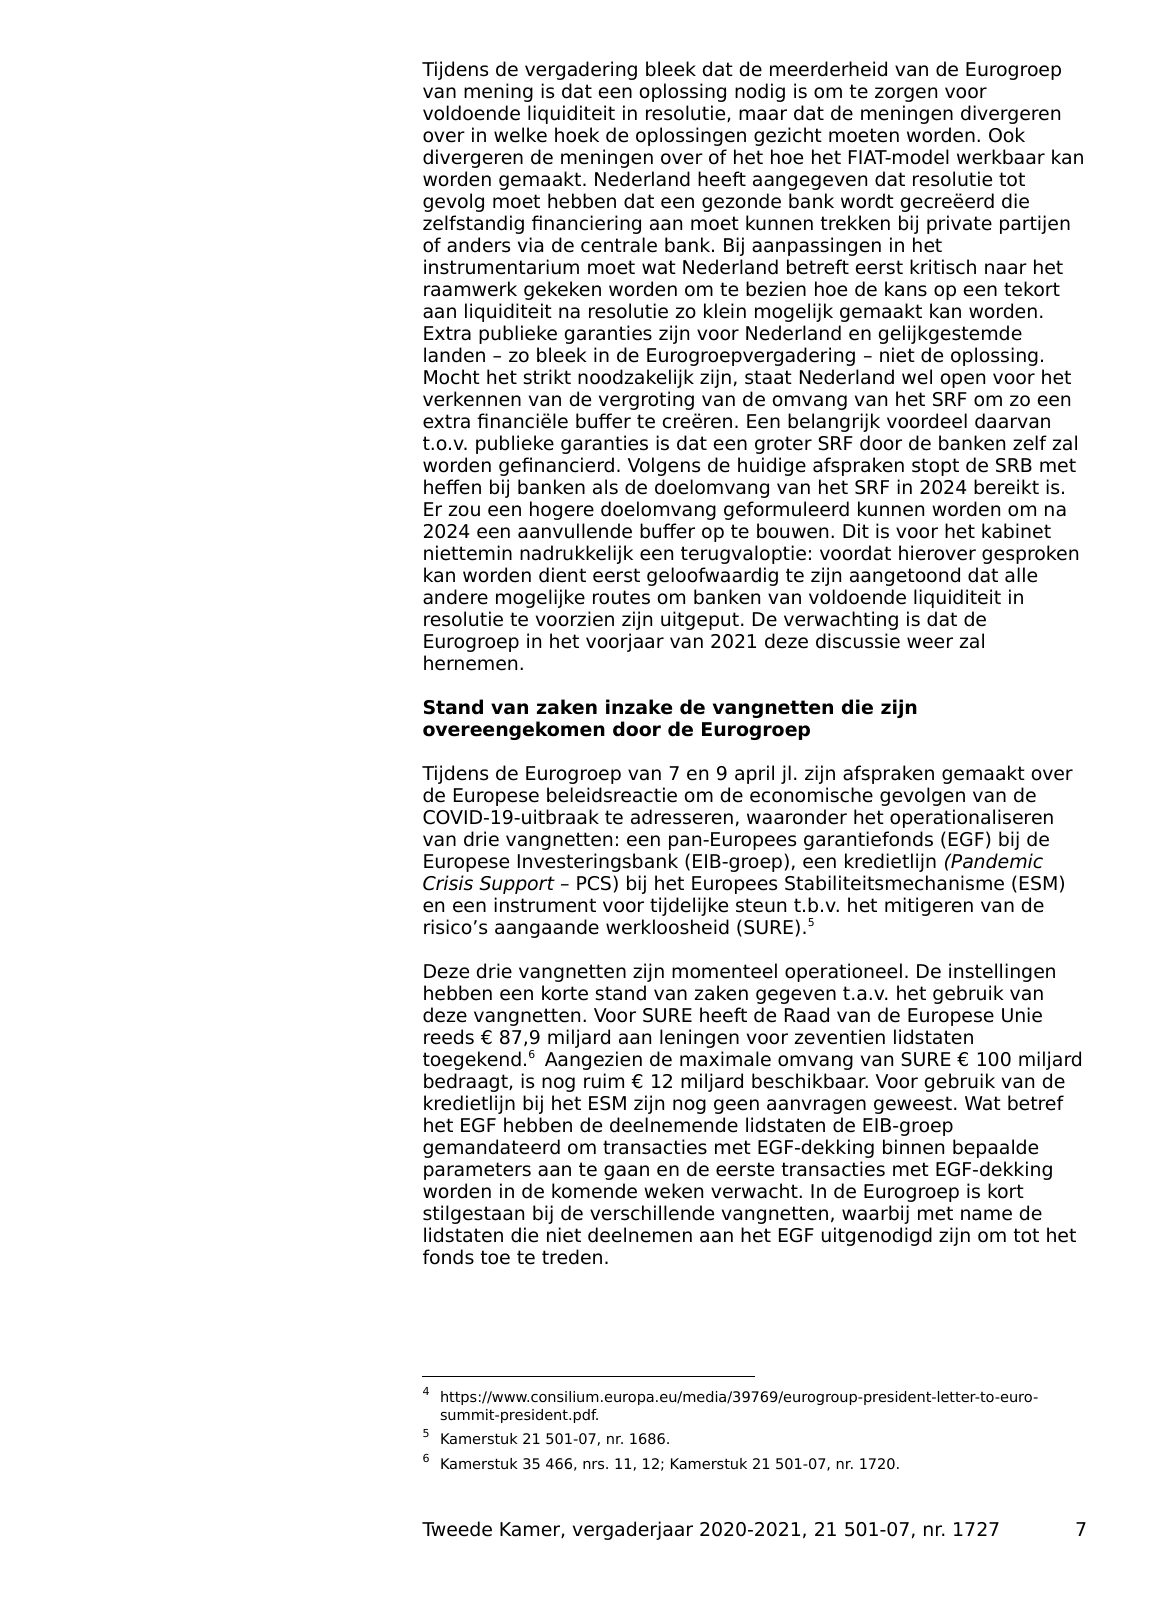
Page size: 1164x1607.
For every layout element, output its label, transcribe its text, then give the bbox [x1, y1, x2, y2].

text https://www.consilium.europa.eu/media/39769/eurogroup-president-letter-to-euro-summit-president.pdf. [422, 1385, 1087, 1424]
text Deze drie vangnetten zijn momenteel operationeel. De instellingen hebben een korte stand van zaken gegeven t.a.v. het gebruik van deze vangnetten. Voor SURE heeft de Raad van de Europese Unie reeds € 87,9 miljard aan leningen voor zeventien lidstaten toegekend. Aangezien de maximale omvang van SURE € 100 miljard bedraagt, is nog ruim € 12 miljard beschikbaar. Voor gebruik van de kredietlijn bij het ESM zijn nog geen aanvragen geweest. Wat betref het EGF hebben de deelnemende lidstaten de EIB-groep gemandateerd om transacties met EGF-dekking binnen bepaalde parameters aan te gaan en de eerste transacties met EGF-dekking worden in de komende weken verwacht. In de Eurogroep is kort stilgestaan bij de verschillende vangnetten, waarbij met name de lidstaten die niet deelnemen aan het EGF uitgenodigd zijn om tot het fonds toe te treden. [422, 961, 1087, 1268]
subtitle Stand van zaken inzake de vangnetten die zijn overeengekomen door de Eurogroep [422, 697, 1087, 741]
text Tijdens de Eurogroep van 7 en 9 april jl. zijn afspraken gemaakt over de Europese beleidsreactie om de economische gevolgen van de COVID-19-uitbraak te adresseren, waaronder het operationaliseren van drie vangnetten: een pan-Europees garantiefonds (EGF) bij de Europese Investeringsbank (EIB-groep), een kredietlijn (Pandemic Crisis Support – PCS) bij het Europees Stabiliteitsmechanisme (ESM) en een instrument voor tijdelijke steun t.b.v. het mitigeren van de risico’s aangaande werkloosheid (SURE). [422, 763, 1087, 939]
text Tijdens de vergadering bleek dat de meerderheid van de Eurogroep van mening is dat een oplossing nodig is om te zorgen voor voldoende liquiditeit in resolutie, maar dat de meningen divergeren over in welke hoek de oplossingen gezicht moeten worden. Ook divergeren de meningen over of het hoe het FIAT-model werkbaar kan worden gemaakt. Nederland heeft aangegeven dat resolutie tot gevolg moet hebben dat een gezonde bank wordt gecreëerd die zelfstandig financiering aan moet kunnen trekken bij private partijen of anders via de centrale bank. Bij aanpassingen in het instrumentarium moet wat Nederland betreft eerst kritisch naar het raamwerk gekeken worden om te bezien hoe de kans op een tekort aan liquiditeit na resolutie zo klein mogelijk gemaakt kan worden. Extra publieke garanties zijn voor Nederland en gelijkgestemde landen – zo bleek in de Eurogroepvergadering – niet de oplossing. Mocht het strikt noodzakelijk zijn, staat Nederland wel open voor het verkennen van de vergroting van de omvang van het SRF om zo een extra financiële buffer te creëren. Een belangrijk voordeel daarvan t.o.v. publieke garanties is dat een groter SRF door de banken zelf zal worden gefinancierd. Volgens de huidige afspraken stopt de SRB met heffen bij banken als de doelomvang van het SRF in 2024 bereikt is. Er zou een hogere doelomvang geformuleerd kunnen worden om na 2024 een aanvullende buffer op te bouwen. Dit is voor het kabinet niettemin nadrukkelijk een terugvaloptie: voordat hierover gesproken kan worden dient eerst geloofwaardig te zijn aangetoond dat alle andere mogelijke routes om banken van voldoende liquiditeit in resolutie te voorzien zijn uitgeput. De verwachting is dat de Eurogroep in het voorjaar van 2021 deze discussie weer zal hernemen. [422, 59, 1087, 674]
text Kamerstuk 35 466, nrs. 11, 12; Kamerstuk 21 501-07, nr. 1720. [422, 1452, 1087, 1474]
text Kamerstuk 21 501-07, nr. 1686. [422, 1427, 1087, 1449]
